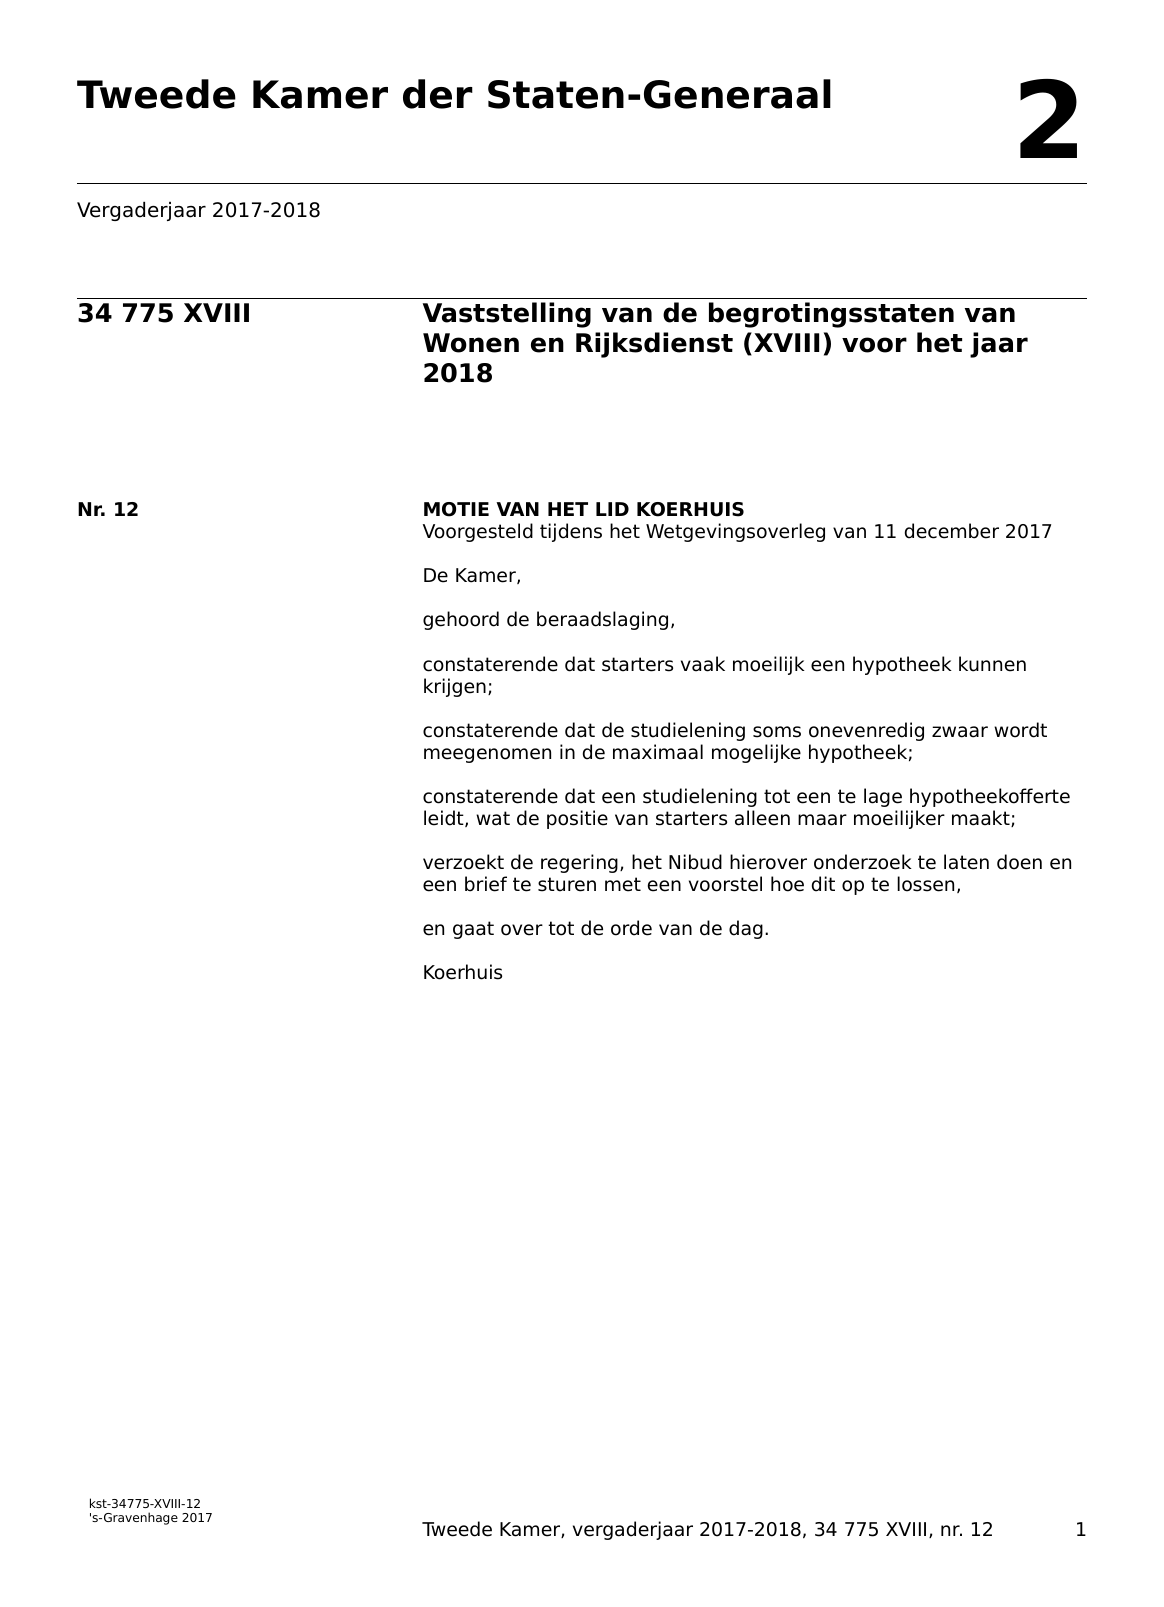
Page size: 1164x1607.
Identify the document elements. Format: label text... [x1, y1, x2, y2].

subtitle 34 775 XVIII Vaststelling van de begrotingsstaten van Wonen en Rijksdienst (XVIII) voor het jaar 2018 [77, 299, 1087, 388]
text Koerhuis [422, 962, 1087, 984]
text gehoord de beraadslaging, [422, 609, 1087, 631]
table_header Tweede Kamer der Staten-Generaal [77, 59, 886, 183]
text verzoekt de regering, het Nibud hierover onderzoek te laten doen en een brief te sturen met een voorstel hoe dit op te lossen, [422, 852, 1087, 896]
table_cell Vergaderjaar 2017-2018 [77, 184, 1087, 298]
text Voorgesteld tijdens het Wetgevingsoverleg van 11 december 2017 [422, 521, 1087, 543]
table_header 2 [886, 59, 1087, 183]
text 's-Gravenhage 2017 [88, 1511, 323, 1525]
text constaterende dat de studielening soms onevenredig zwaar wordt meegenomen in de maximaal mogelijke hypotheek; [422, 720, 1087, 764]
text constaterende dat een studielening tot een te lage hypotheekofferte leidt, wat de positie van starters alleen maar moeilijker maakt; [422, 786, 1087, 830]
subtitle Nr. 12 MOTIE VAN HET LID KOERHUIS [77, 499, 1087, 521]
text De Kamer, [422, 565, 1087, 587]
text constaterende dat starters vaak moeilijk een hypotheek kunnen krijgen; [422, 653, 1087, 697]
text kst-34775-XVIII-12 [88, 1497, 323, 1511]
text en gaat over tot de orde van de dag. [422, 918, 1087, 940]
